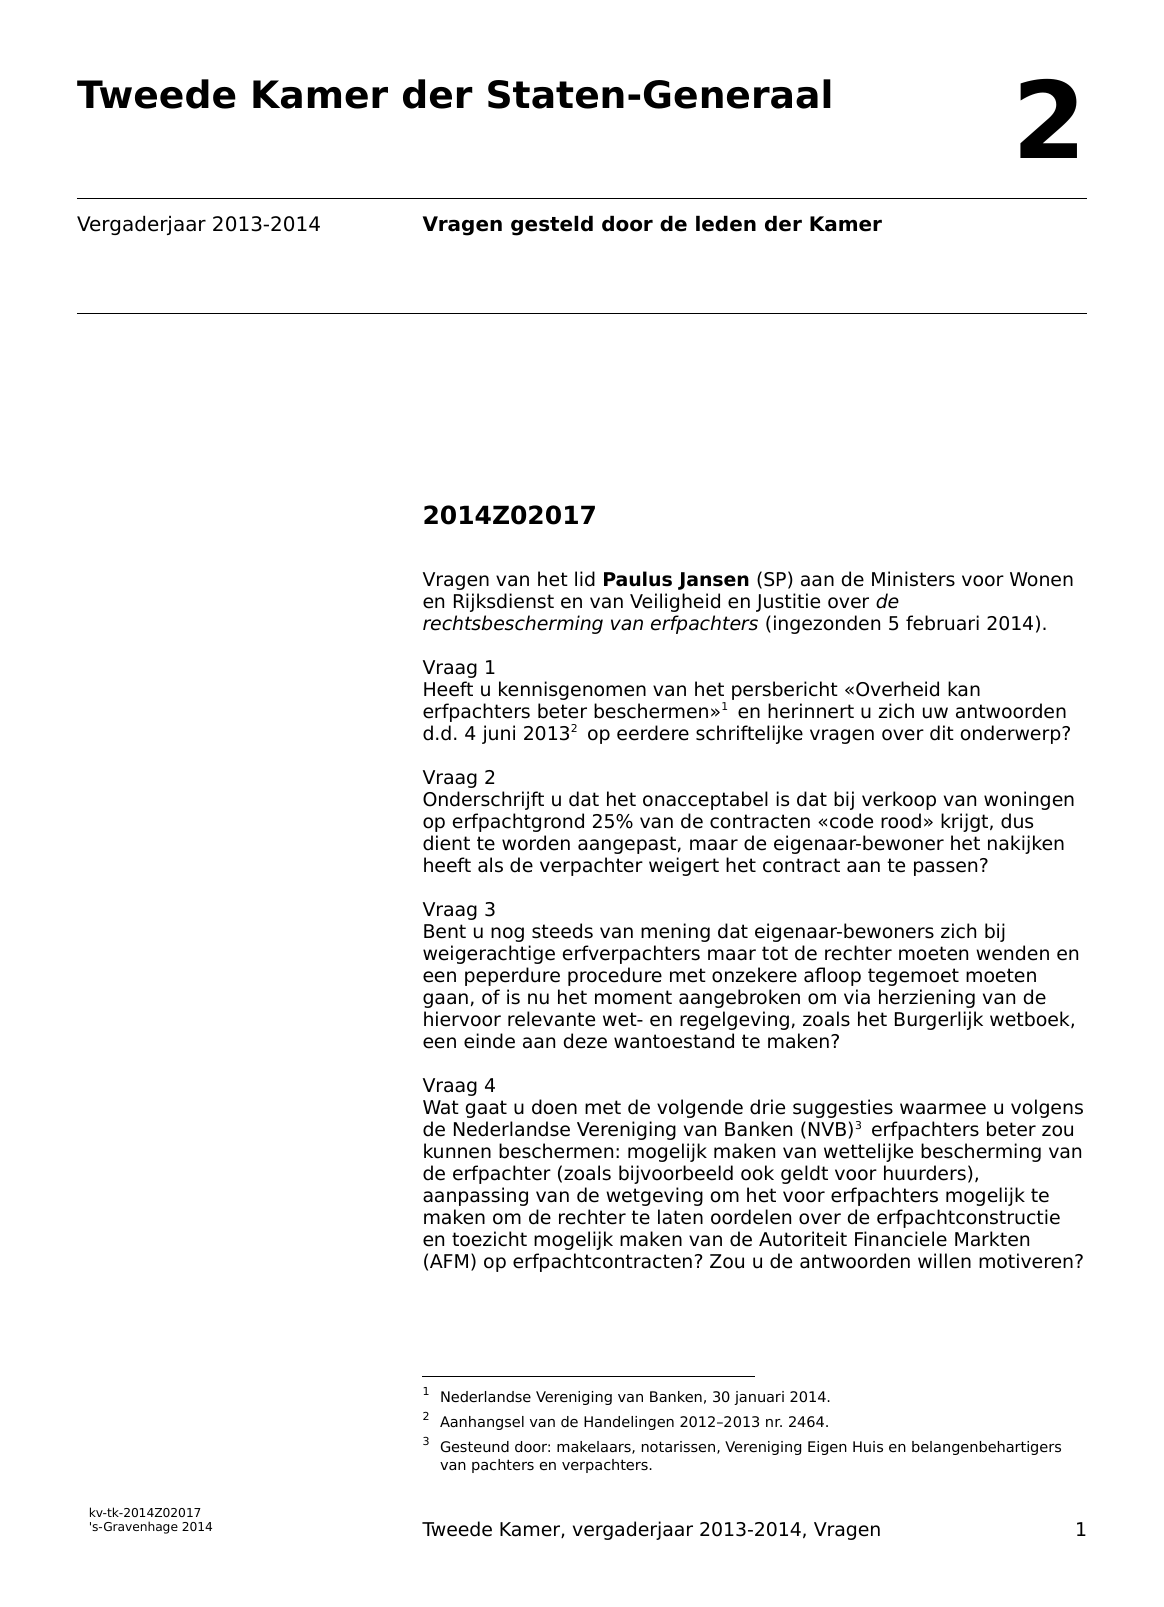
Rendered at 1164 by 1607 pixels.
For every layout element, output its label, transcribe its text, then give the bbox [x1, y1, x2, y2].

text Nederlandse Vereniging van Banken, 30 januari 2014. [422, 1385, 1087, 1407]
table_header 2 [886, 59, 1087, 198]
table_cell Vragen gesteld door de leden der Kamer [422, 199, 1087, 313]
table_header Tweede Kamer der Staten-Generaal [77, 59, 886, 198]
table_cell Vergaderjaar 2013-2014 [77, 199, 422, 313]
text Vraag 1 [422, 657, 1087, 679]
text Vraag 4 [422, 1075, 1087, 1097]
text Gesteund door: makelaars, notarissen, Vereniging Eigen Huis en belangenbehartigers van pachters en verpachters. [422, 1435, 1087, 1474]
text Bent u nog steeds van mening dat eigenaar-bewoners zich bij weigerachtige erfverpachters maar tot de rechter moeten wenden en een peperdure procedure met onzekere afloop tegemoet moeten gaan, of is nu het moment aangebroken om via herziening van de hiervoor relevante wet- en regelgeving, zoals het Burgerlijk wetboek, een einde aan deze wantoestand te maken? [422, 921, 1087, 1053]
text Wat gaat u doen met de volgende drie suggesties waarmee u volgens de Nederlandse Vereniging van Banken (NVB) erfpachters beter zou kunnen beschermen: mogelijk maken van wettelijke bescherming van de erfpachter (zoals bijvoorbeeld ook geldt voor huurders), aanpassing van de wetgeving om het voor erfpachters mogelijk te maken om de rechter te laten oordelen over de erfpachtconstructie en toezicht mogelijk maken van de Autoriteit Financiele Markten (AFM) op erfpachtcontracten? Zou u de antwoorden willen motiveren? [422, 1097, 1087, 1273]
text Vragen van het lid Paulus Jansen (SP) aan de Ministers voor Wonen en Rijksdienst en van Veiligheid en Justitie over de rechtsbescherming van erfpachters (ingezonden 5 februari 2014). [422, 569, 1087, 635]
text kv-tk-2014Z02017 [88, 1506, 323, 1520]
text 2014Z02017 [422, 501, 1087, 531]
text Heeft u kennisgenomen van het persbericht «Overheid kan erfpachters beter beschermen» en herinnert u zich uw antwoorden d.d. 4 juni 2013 op eerdere schriftelijke vragen over dit onderwerp? [422, 679, 1087, 745]
text Onderschrijft u dat het onacceptabel is dat bij verkoop van woningen op erfpachtgrond 25% van de contracten «code rood» krijgt, dus dient te worden aangepast, maar de eigenaar-bewoner het nakijken heeft als de verpachter weigert het contract aan te passen? [422, 789, 1087, 877]
text Vraag 3 [422, 899, 1087, 921]
text Aanhangsel van de Handelingen 2012–2013 nr. 2464. [422, 1410, 1087, 1432]
text Vraag 2 [422, 767, 1087, 789]
text 's-Gravenhage 2014 [88, 1520, 323, 1534]
